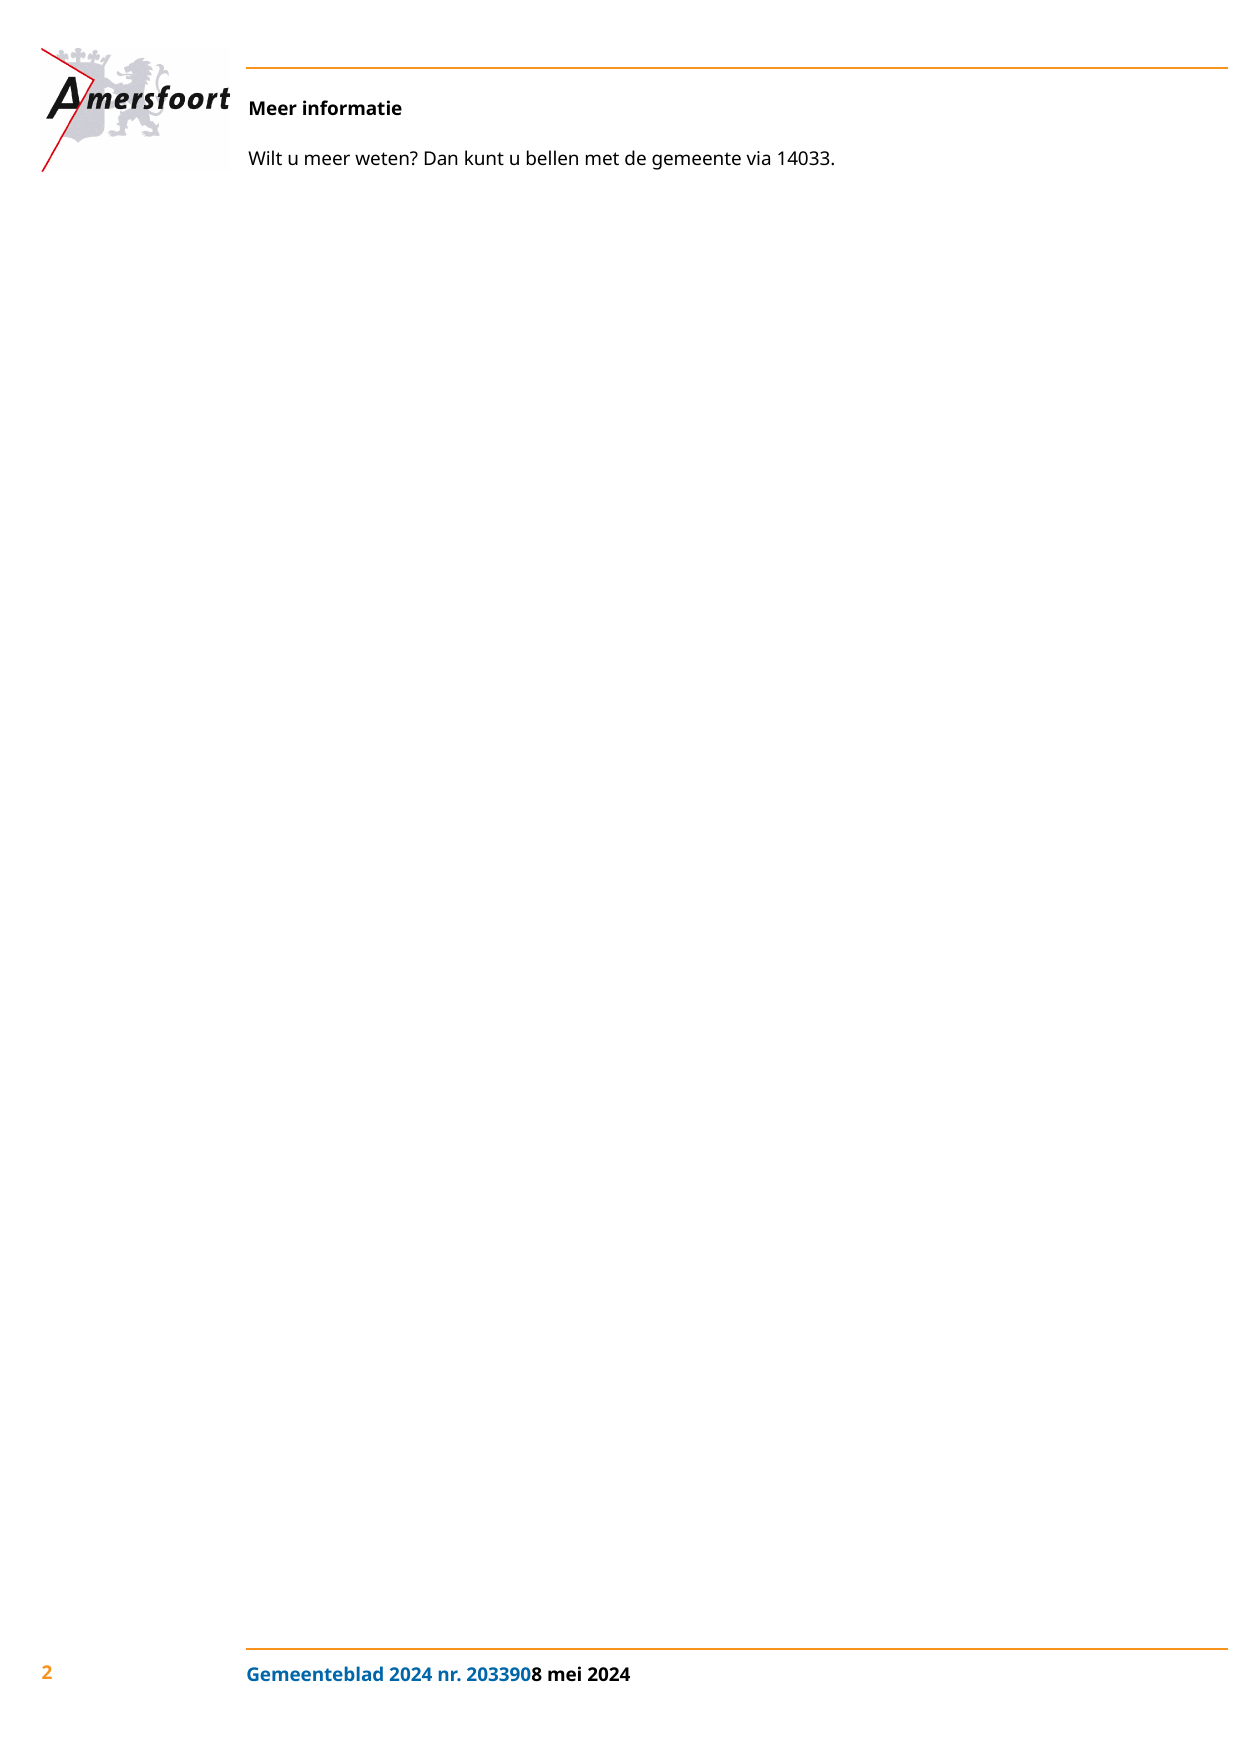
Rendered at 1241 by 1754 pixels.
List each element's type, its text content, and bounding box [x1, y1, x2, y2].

text Meer informatie [248, 95, 1152, 121]
picture [41, 47, 231, 172]
text Wilt u meer weten? Dan kunt u bellen met de gemeente via 14033. [248, 145, 1152, 171]
